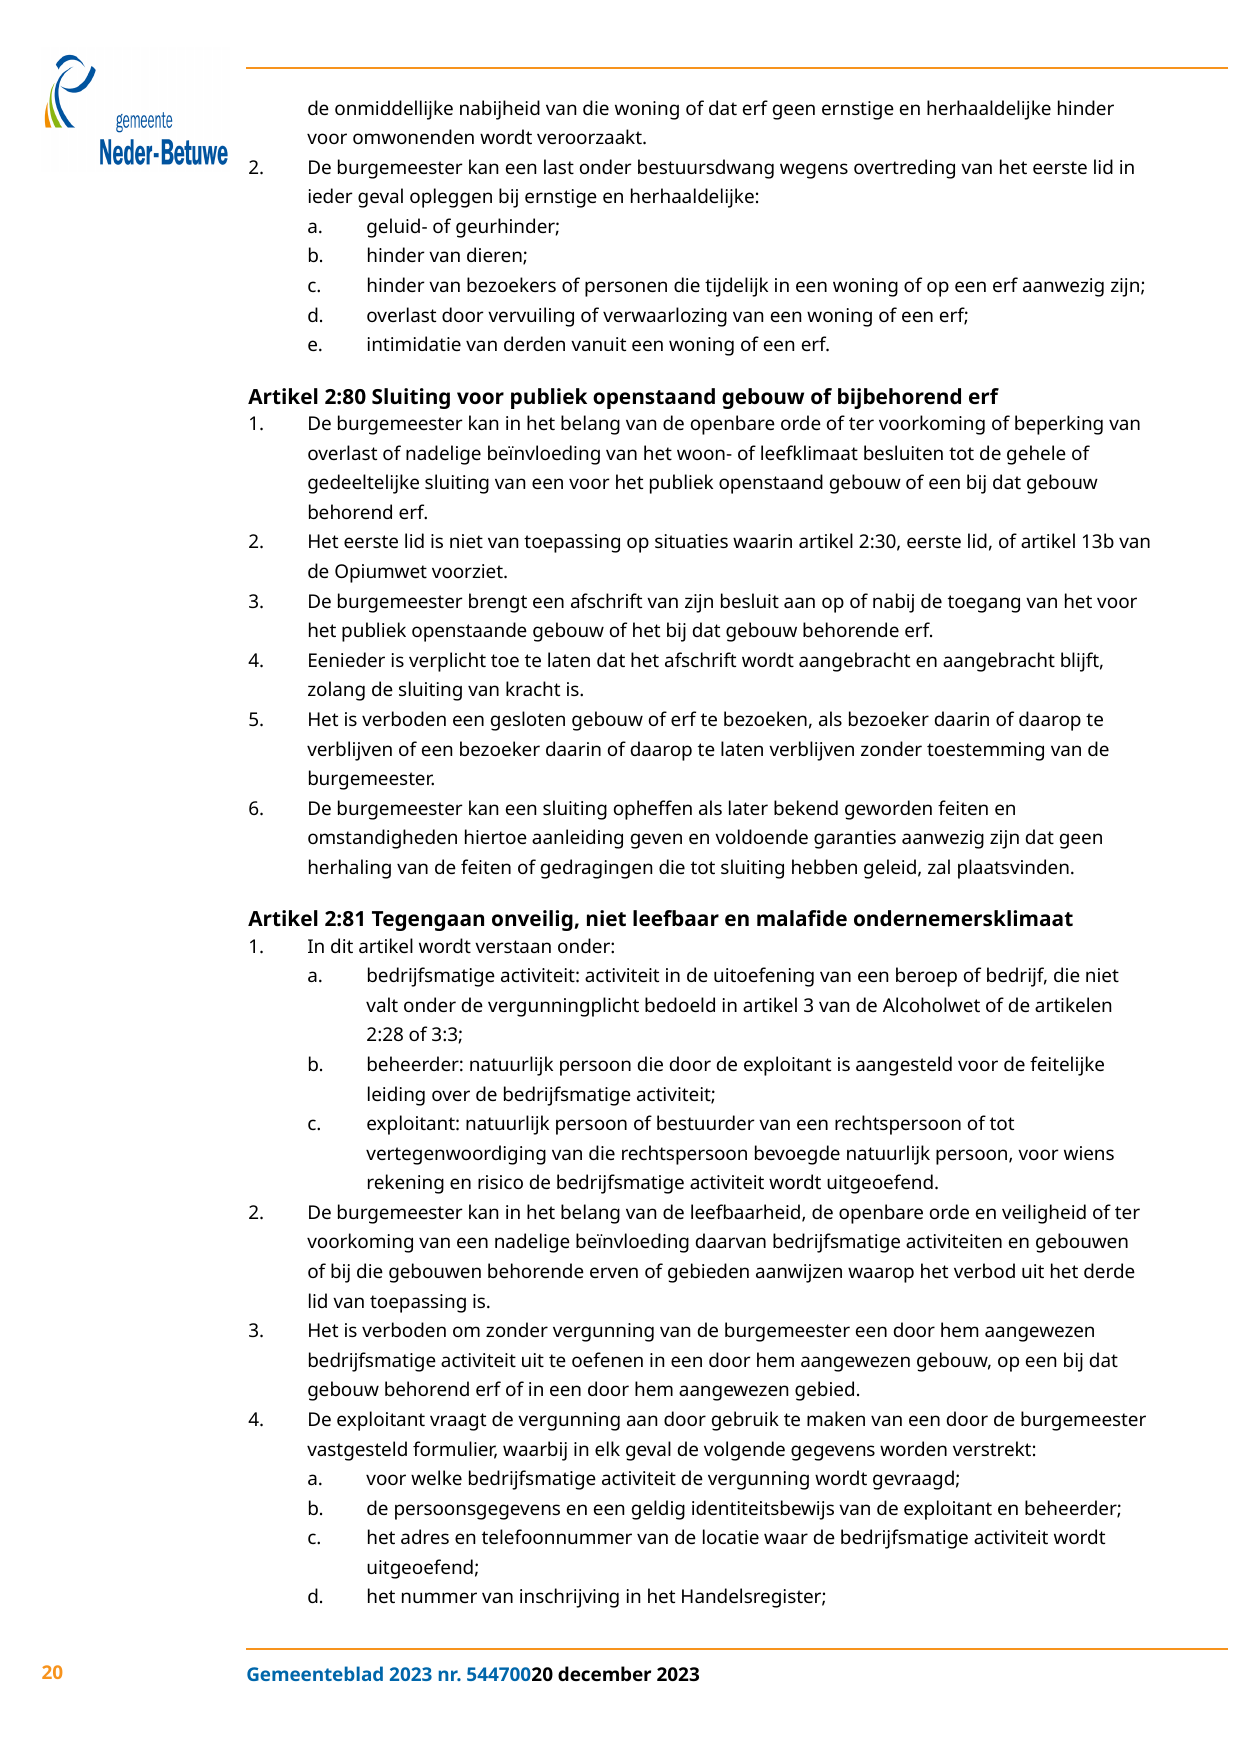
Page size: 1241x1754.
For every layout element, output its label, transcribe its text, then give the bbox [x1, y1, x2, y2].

list Het is verboden om zonder vergunning van de burgemeester een door hem aangewezen bedrijfsmatige activiteit uit te oefenen in een door hem aangewezen gebouw, op een bij dat gebouw behorend erf of in een door hem aangewezen gebied. [248, 1317, 1152, 1402]
list exploitant: natuurlijk persoon of bestuurder van een rechtspersoon of tot vertegenwoordiging van die rechtspersoon bevoegde natuurlijk persoon, voor wiens rekening en risico de bedrijfsmatige activiteit wordt uitgeoefend. [307, 1110, 1152, 1195]
list Het is verboden een gesloten gebouw of erf te bezoeken, als bezoeker daarin of daarop te verblijven of een bezoeker daarin of daarop te laten verblijven zonder toestemming van de burgemeester. [248, 706, 1152, 791]
list De burgemeester kan een sluiting opheffen als later bekend geworden feiten en omstandigheden hiertoe aanleiding geven en voldoende garanties aanwezig zijn dat geen herhaling van de feiten of gedragingen die tot sluiting hebben geleid, zal plaatsvinden. [248, 795, 1152, 880]
list Eenieder is verplicht toe te laten dat het afschrift wordt aangebracht en aangebracht blijft, zolang de sluiting van kracht is. [248, 647, 1152, 702]
list bedrijfsmatige activiteit: activiteit in de uitoefening van een beroep of bedrijf, die niet valt onder de vergunningplicht bedoeld in artikel 3 van de Alcoholwet of de artikelen 2:28 of 3:3; [307, 962, 1152, 1047]
list De burgemeester kan in het belang van de openbare orde of ter voorkoming of beperking van overlast of nadelige beïnvloeding van het woon- of leefklimaat besluiten tot de gehele of gedeeltelijke sluiting van een voor het publiek openstaand gebouw of een bij dat gebouw behorend erf. [248, 410, 1152, 525]
text Artikel 2:81 Tegengaan onveilig, niet leefbaar en malafide ondernemersklimaat [248, 904, 1152, 933]
picture [41, 47, 231, 172]
list geluid- of geurhinder; [307, 213, 1152, 239]
list De burgemeester kan in het belang van de leefbaarheid, de openbare orde en veiligheid of ter voorkoming van een nadelige beïnvloeding daarvan bedrijfsmatige activiteiten en gebouwen of bij die gebouwen behorende erven of gebieden aanwijzen waarop het verbod uit het derde lid van toepassing is. [248, 1199, 1152, 1314]
list voor welke bedrijfsmatige activiteit de vergunning wordt gevraagd; [307, 1465, 1152, 1491]
list overlast door vervuiling of verwaarlozing van een woning of een erf; [307, 302, 1152, 328]
list Het eerste lid is niet van toepassing op situaties waarin artikel 2:30, eerste lid, of artikel 13b van de Opiumwet voorziet. [248, 529, 1152, 584]
list De exploitant vraagt de vergunning aan door gebruik te maken van een door de burgemeester vastgesteld formulier, waarbij in elk geval de volgende gegevens worden verstrekt: [248, 1406, 1152, 1462]
list het adres en telefoonnummer van de locatie waar de bedrijfsmatige activiteit wordt uitgeoefend; [307, 1524, 1152, 1580]
list hinder van bezoekers of personen die tijdelijk in een woning of op een erf aanwezig zijn; [307, 272, 1152, 298]
list De burgemeester kan een last onder bestuursdwang wegens overtreding van het eerste lid in ieder geval opleggen bij ernstige en herhaaldelijke: [248, 154, 1152, 209]
list beheerder: natuurlijk persoon die door de exploitant is aangesteld voor de feitelijke leiding over de bedrijfsmatige activiteit; [307, 1051, 1152, 1107]
list In dit artikel wordt verstaan onder: [248, 933, 1152, 959]
list het nummer van inschrijving in het Handelsregister; [307, 1584, 1152, 1609]
list de onmiddellijke nabijheid van die woning of dat erf geen ernstige en herhaaldelijke hinder voor omwonenden wordt veroorzaakt. [248, 95, 1152, 150]
list de persoonsgegevens en een geldig identiteitsbewijs van de exploitant en beheerder; [307, 1495, 1152, 1521]
text Artikel 2:80 Sluiting voor publiek openstaand gebouw of bijbehorend erf [248, 382, 1152, 410]
list De burgemeester brengt een afschrift van zijn besluit aan op of nabij de toegang van het voor het publiek openstaande gebouw of het bij dat gebouw behorende erf. [248, 588, 1152, 643]
list hinder van dieren; [307, 243, 1152, 268]
list intimidatie van derden vanuit een woning of een erf. [307, 331, 1152, 357]
